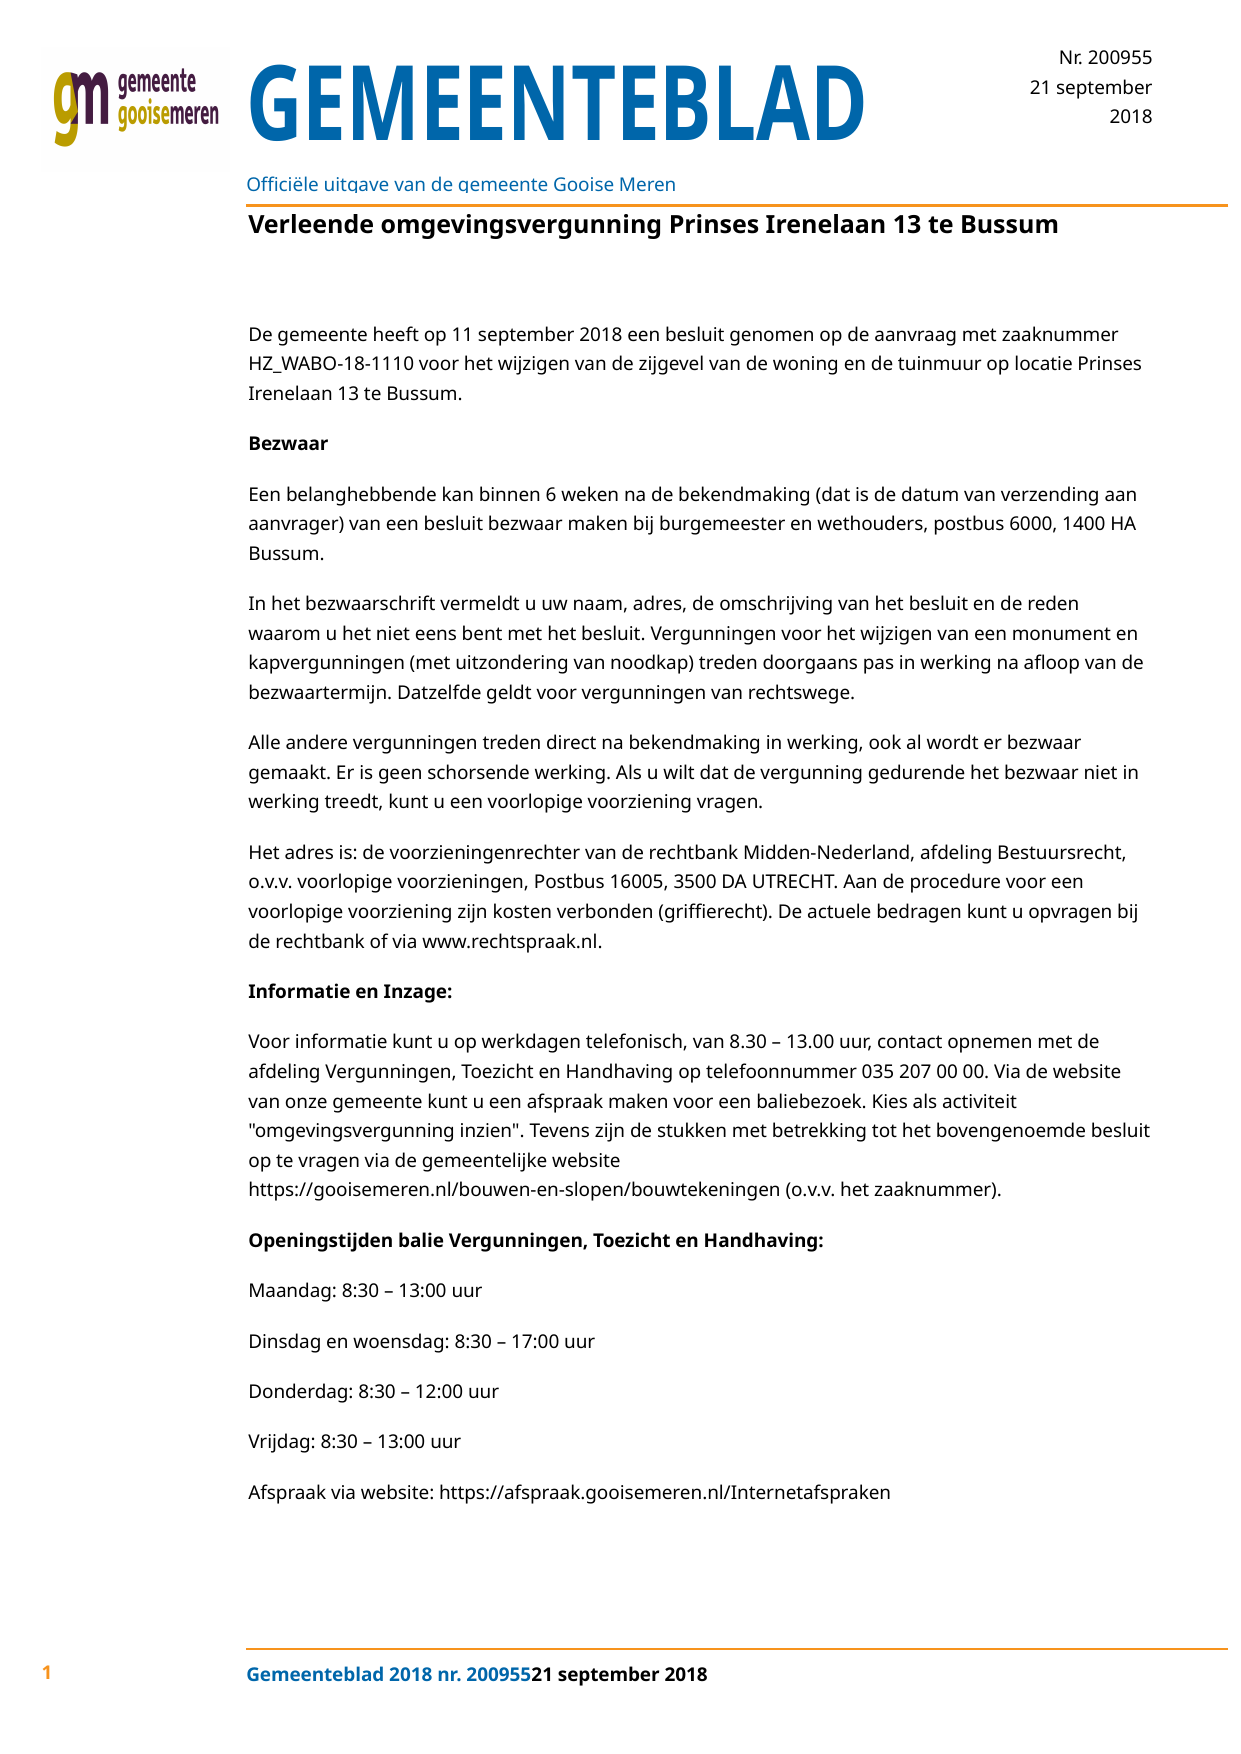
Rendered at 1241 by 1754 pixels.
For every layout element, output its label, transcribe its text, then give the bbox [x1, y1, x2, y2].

text De gemeente heeft op 11 september 2018 een besluit genomen op de aanvraag met zaaknummer HZ_WABO-18-1110 voor het wijzigen van de zijgevel van de woning en de tuinmuur op locatie Prinses Irenelaan 13 te Bussum. [248, 321, 1152, 406]
text Een belanghebbende kan binnen 6 weken na de bekendmaking (dat is de datum van verzending aan aanvrager) van een besluit bezwaar maken bij burgemeester en wethouders, postbus 6000, 1400 HA Bussum. [248, 481, 1152, 566]
text Informatie en Inzage: [248, 978, 1152, 1004]
text Donderdag: 8:30 – 12:00 uur [248, 1378, 1152, 1404]
text Voor informatie kunt u op werkdagen telefonisch, van 8.30 – 13.00 uur, contact opnemen met de afdeling Vergunningen, Toezicht en Handhaving op telefoonnummer 035 207 00 00. Via de website van onze gemeente kunt u een afspraak maken voor een baliebezoek. Kies als activiteit "omgevingsvergunning inzien". Tevens zijn de stukken met betrekking tot het bovengenoemde besluit op te vragen via de gemeentelijke website https://gooisemeren.nl/bouwen-en-slopen/bouwtekeningen (o.v.v. het zaaknummer). [248, 1029, 1152, 1202]
picture [41, 47, 231, 172]
text Maandag: 8:30 – 13:00 uur [248, 1277, 1152, 1303]
text Alle andere vergunningen treden direct na bekendmaking in werking, ook al wordt er bezwaar gemaakt. Er is geen schorsende werking. Als u wilt dat de vergunning gedurende het bezwaar niet in werking treedt, kunt u een voorlopige voorziening vragen. [248, 729, 1152, 814]
text Bezwaar [248, 430, 1152, 456]
text Vrijdag: 8:30 – 13:00 uur [248, 1429, 1152, 1454]
text Afspraak via website: https://afspraak.gooisemeren.nl/Internetafspraken [248, 1479, 1152, 1505]
text In het bezwaarschrift vermeldt u uw naam, adres, de omschrijving van het besluit en de reden waarom u het niet eens bent met het besluit. Vergunningen voor het wijzigen van een monument en kapvergunningen (met uitzondering van noodkap) treden doorgaans pas in werking na afloop van de bezwaartermijn. Datzelfde geldt voor vergunningen van rechtswege. [248, 590, 1152, 705]
text Verleende omgevingsvergunning Prinses Irenelaan 13 te Bussum [248, 207, 1152, 241]
text Openingstijden balie Vergunningen, Toezicht en Handhaving: [248, 1227, 1152, 1253]
text Het adres is: de voorzieningenrechter van de rechtbank Midden-Nederland, afdeling Bestuursrecht, o.v.v. voorlopige voorzieningen, Postbus 16005, 3500 DA UTRECHT. Aan de procedure voor een voorlopige voorziening zijn kosten verbonden (griffierecht). De actuele bedragen kunt u opvragen bij de rechtbank of via www.rechtspraak.nl. [248, 839, 1152, 953]
text Dinsdag en woensdag: 8:30 – 17:00 uur [248, 1328, 1152, 1353]
